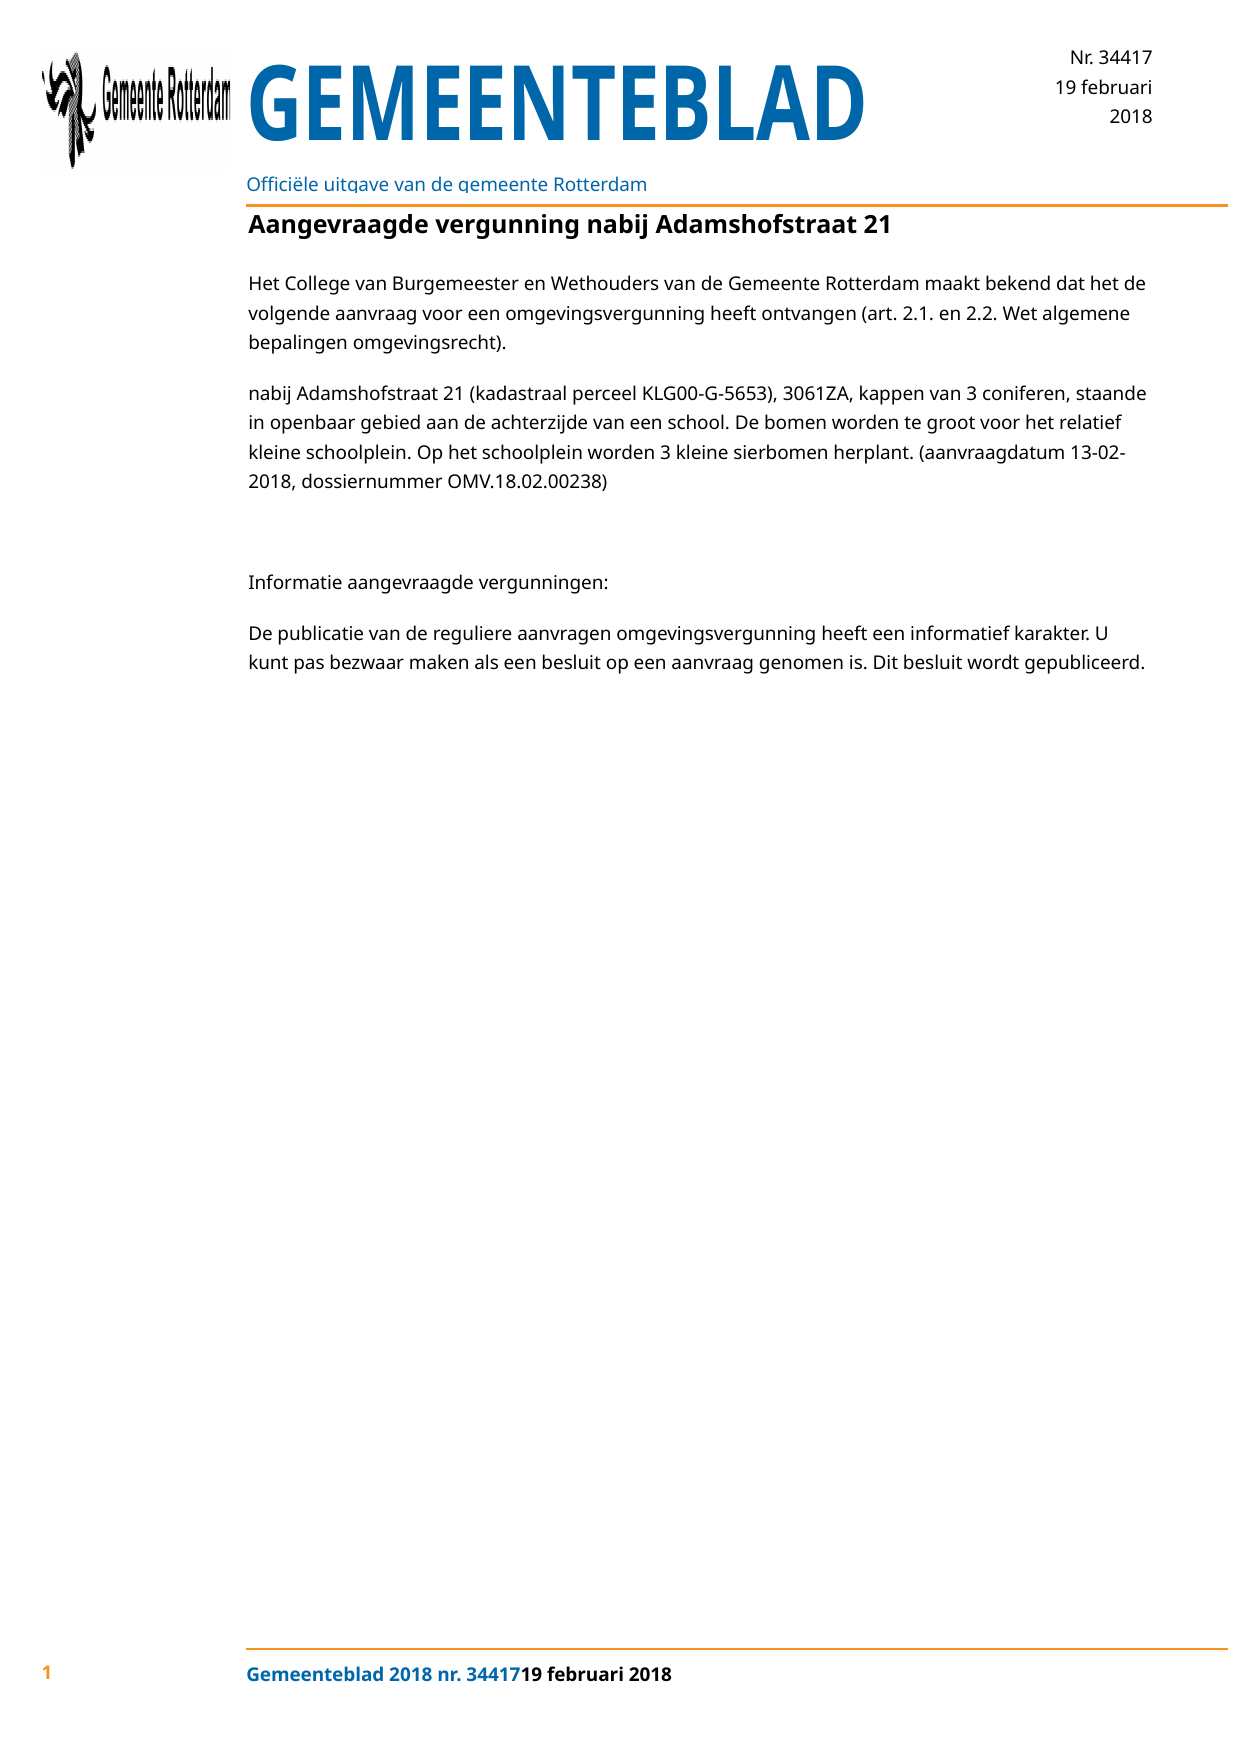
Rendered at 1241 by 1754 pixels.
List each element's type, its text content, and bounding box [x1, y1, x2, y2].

picture [41, 47, 231, 172]
text nabij Adamshofstraat 21 (kadastraal perceel KLG00-G-5653), 3061ZA, kappen van 3 coniferen, staande in openbaar gebied aan de achterzijde van een school. De bomen worden te groot voor het relatief kleine schoolplein. Op het schoolplein worden 3 kleine sierbomen herplant. (aanvraagdatum 13-02-2018, dossiernummer OMV.18.02.00238) [248, 380, 1152, 494]
text De publicatie van de reguliere aanvragen omgevingsvergunning heeft een informatief karakter. U kunt pas bezwaar maken als een besluit op een aanvraag genomen is. Dit besluit wordt gepubliceerd. [248, 620, 1152, 675]
text Aangevraagde vergunning nabij Adamshofstraat 21 [248, 207, 1152, 241]
text Informatie aangevraagde vergunningen: [248, 569, 1152, 595]
text Het College van Burgemeester en Wethouders van de Gemeente Rotterdam maakt bekend dat het de volgende aanvraag voor een omgevingsvergunning heeft ontvangen (art. 2.1. en 2.2. Wet algemene bepalingen omgevingsrecht). [248, 270, 1152, 355]
